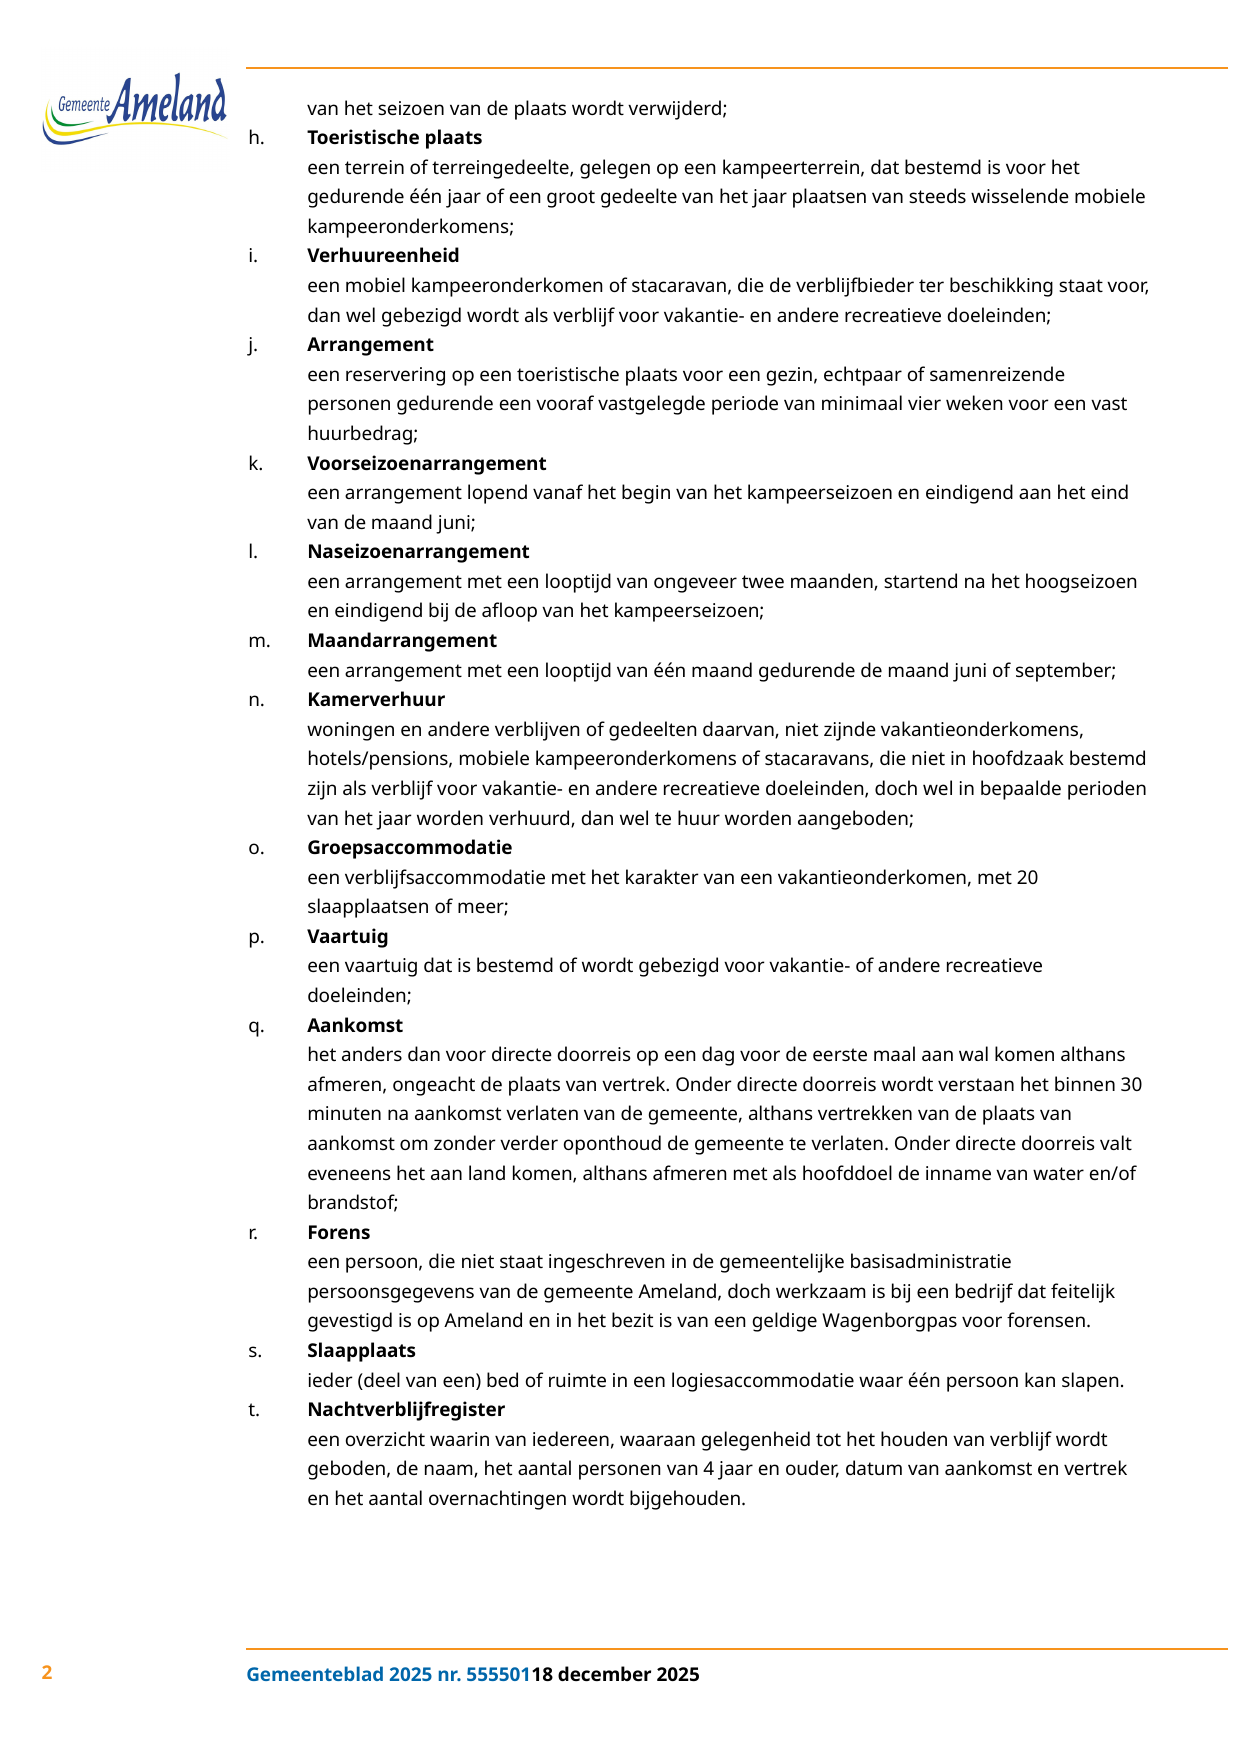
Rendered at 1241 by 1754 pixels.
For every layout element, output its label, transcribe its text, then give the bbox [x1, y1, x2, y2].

list een verblijfsaccommodatie met het karakter van een vakantieonderkomen, met 20 slaapplaatsen of meer; [248, 864, 1152, 919]
list Forens [248, 1219, 1152, 1245]
list ieder (deel van een) bed of ruimte in een logiesaccommodatie waar één persoon kan slapen. [248, 1367, 1152, 1393]
list Slaapplaats [248, 1337, 1152, 1363]
list een arrangement met een looptijd van één maand gedurende de maand juni of september; [248, 657, 1152, 683]
list een arrangement met een looptijd van ongeveer twee maanden, startend na het hoogseizoen en eindigend bij de afloop van het kampeerseizoen; [248, 568, 1152, 623]
list een vaartuig dat is bestemd of wordt gebezigd voor vakantie- of andere recreatieve doeleinden; [248, 953, 1152, 1008]
list Groepsaccommodatie [248, 834, 1152, 860]
list Maandarrangement [248, 627, 1152, 653]
list een terrein of terreingedeelte, gelegen op een kampeerterrein, dat bestemd is voor het gedurende één jaar of een groot gedeelte van het jaar plaatsen van steeds wisselende mobiele kampeeronderkomens; [248, 154, 1152, 239]
list het anders dan voor directe doorreis op een dag voor de eerste maal aan wal komen althans afmeren, ongeacht de plaats van vertrek. Onder directe doorreis wordt verstaan het binnen 30 minuten na aankomst verlaten van de gemeente, althans vertrekken van de plaats van aankomst om zonder verder oponthoud de gemeente te verlaten. Onder directe doorreis valt eveneens het aan land komen, althans afmeren met als hoofddoel de inname van water en/of brandstof; [248, 1041, 1152, 1215]
picture [41, 47, 231, 172]
list Toeristische plaats [248, 124, 1152, 150]
list een persoon, die niet staat ingeschreven in de gemeentelijke basisadministratie persoonsgegevens van de gemeente Ameland, doch werkzaam is bij een bedrijf dat feitelijk gevestigd is op Ameland en in het bezit is van een geldige Wagenborgpas voor forensen. [248, 1248, 1152, 1333]
list Voorseizoenarrangement [248, 450, 1152, 476]
list Aankomst [248, 1012, 1152, 1038]
list een mobiel kampeeronderkomen of stacaravan, die de verblijfbieder ter beschikking staat voor, dan wel gebezigd wordt als verblijf voor vakantie- en andere recreatieve doeleinden; [248, 272, 1152, 328]
list een arrangement lopend vanaf het begin van het kampeerseizoen en eindigend aan het eind van de maand juni; [248, 479, 1152, 535]
list woningen en andere verblijven of gedeelten daarvan, niet zijnde vakantieonderkomens, hotels/pensions, mobiele kampeeronderkomens of stacaravans, die niet in hoofdzaak bestemd zijn als verblijf voor vakantie- en andere recreatieve doeleinden, doch wel in bepaalde perioden van het jaar worden verhuurd, dan wel te huur worden aangeboden; [248, 716, 1152, 831]
list een reservering op een toeristische plaats voor een gezin, echtpaar of samenreizende personen gedurende een vooraf vastgelegde periode van minimaal vier weken voor een vast huurbedrag; [248, 361, 1152, 446]
list een overzicht waarin van iedereen, waaraan gelegenheid tot het houden van verblijf wordt geboden, de naam, het aantal personen van 4 jaar en ouder, datum van aankomst en vertrek en het aantal overnachtingen wordt bijgehouden. [248, 1426, 1152, 1511]
list Arrangement [248, 331, 1152, 357]
list Verhuureenheid [248, 243, 1152, 268]
list Kamerverhuur [248, 686, 1152, 712]
list Vaartuig [248, 923, 1152, 949]
list Nachtverblijfregister [248, 1396, 1152, 1422]
list Naseizoenarrangement [248, 538, 1152, 564]
list van het seizoen van de plaats wordt verwijderd; [248, 95, 1152, 121]
